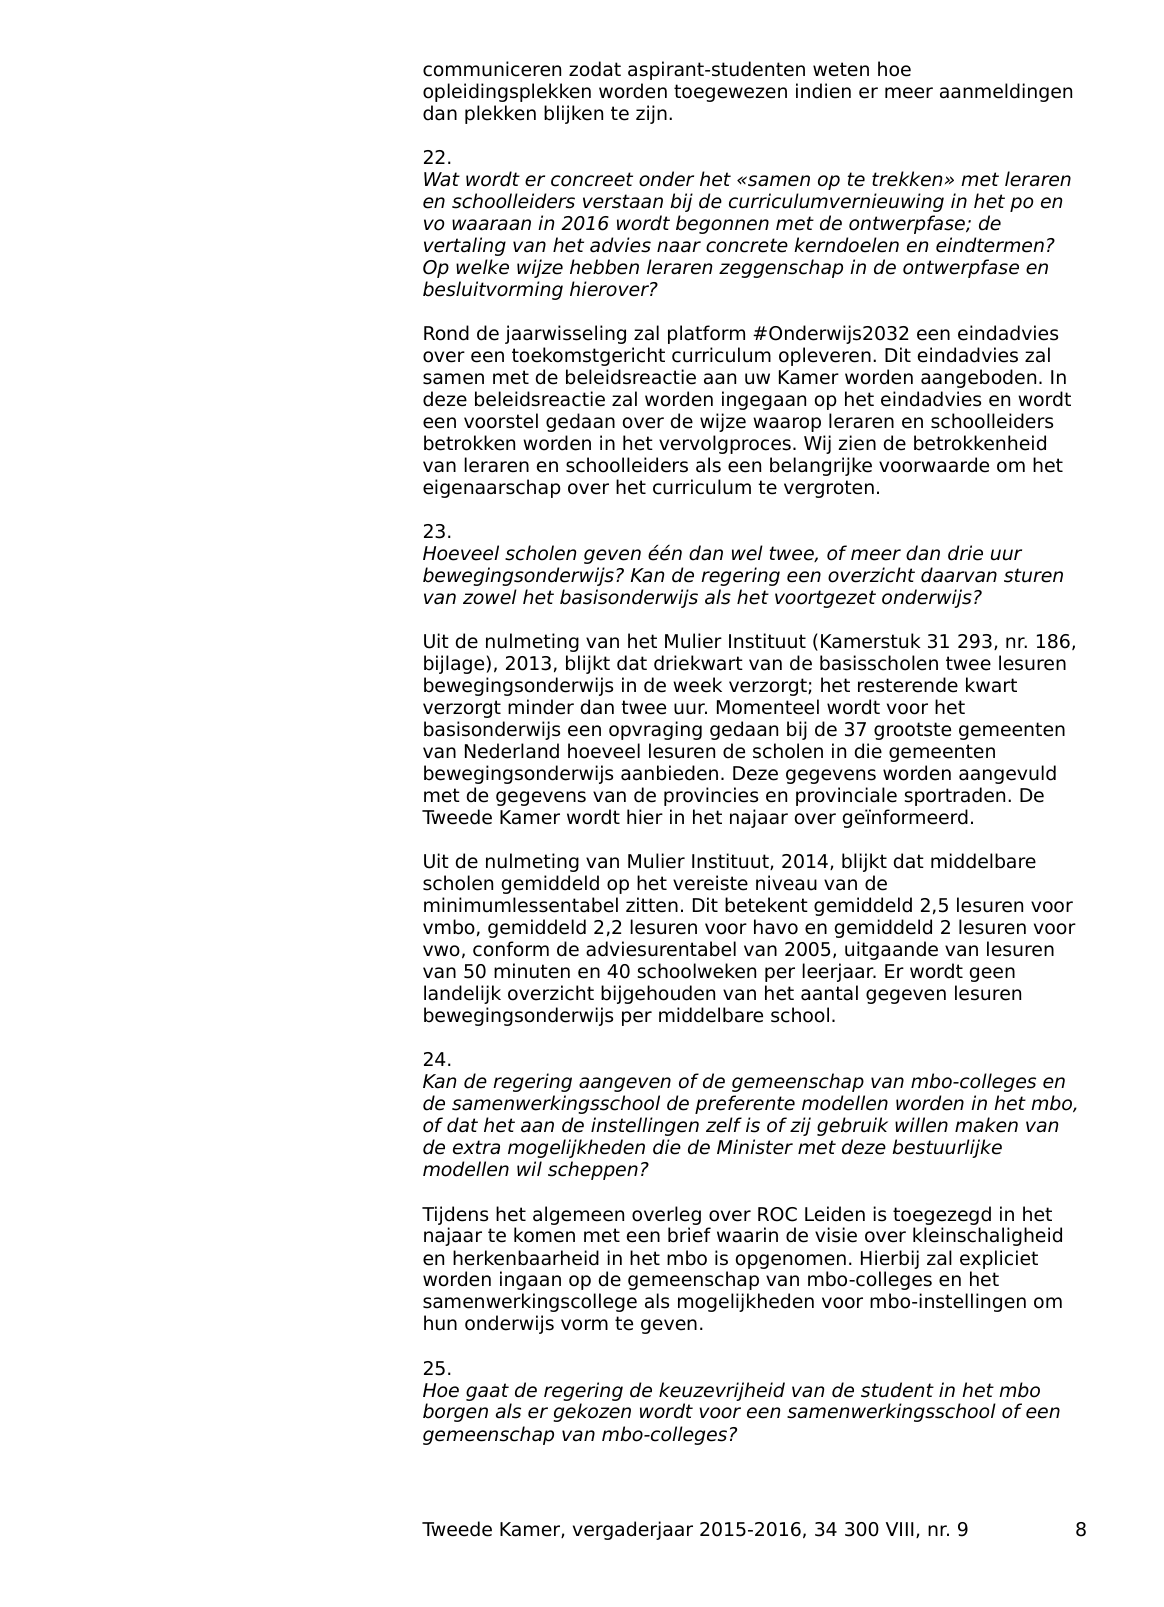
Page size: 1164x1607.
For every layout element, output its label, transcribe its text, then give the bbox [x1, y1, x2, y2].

text Tijdens het algemeen overleg over ROC Leiden is toegezegd in het najaar te komen met een brief waarin de visie over kleinschaligheid en herkenbaarheid in het mbo is opgenomen. Hierbij zal expliciet worden ingaan op de gemeenschap van mbo-colleges en het samenwerkingscollege als mogelijkheden voor mbo-instellingen om hun onderwijs vorm te geven. [422, 1203, 1087, 1335]
text Wat wordt er concreet onder het «samen op te trekken» met leraren en schoolleiders verstaan bij de curriculumvernieuwing in het po en vo waaraan in 2016 wordt begonnen met de ontwerpfase; de vertaling van het advies naar concrete kerndoelen en eindtermen? Op welke wijze hebben leraren zeggenschap in de ontwerpfase en besluitvorming hierover? [422, 169, 1087, 301]
text 23. [422, 521, 1087, 543]
text 24. [422, 1049, 1087, 1071]
text Hoeveel scholen geven één dan wel twee, of meer dan drie uur bewegingsonderwijs? Kan de regering een overzicht daarvan sturen van zowel het basisonderwijs als het voortgezet onderwijs? [422, 543, 1087, 609]
text communiceren zodat aspirant-studenten weten hoe opleidingsplekken worden toegewezen indien er meer aanmeldingen dan plekken blijken te zijn. [422, 59, 1087, 125]
text 22. [422, 147, 1087, 169]
text Rond de jaarwisseling zal platform #Onderwijs2032 een eindadvies over een toekomstgericht curriculum opleveren. Dit eindadvies zal samen met de beleidsreactie aan uw Kamer worden aangeboden. In deze beleidsreactie zal worden ingegaan op het eindadvies en wordt een voorstel gedaan over de wijze waarop leraren en schoolleiders betrokken worden in het vervolgproces. Wij zien de betrokkenheid van leraren en schoolleiders als een belangrijke voorwaarde om het eigenaarschap over het curriculum te vergroten. [422, 323, 1087, 499]
text Uit de nulmeting van Mulier Instituut, 2014, blijkt dat middelbare scholen gemiddeld op het vereiste niveau van de minimumlessentabel zitten. Dit betekent gemiddeld 2,5 lesuren voor vmbo, gemiddeld 2,2 lesuren voor havo en gemiddeld 2 lesuren voor vwo, conform de adviesurentabel van 2005, uitgaande van lesuren van 50 minuten en 40 schoolweken per leerjaar. Er wordt geen landelijk overzicht bijgehouden van het aantal gegeven lesuren bewegingsonderwijs per middelbare school. [422, 851, 1087, 1027]
text Kan de regering aangeven of de gemeenschap van mbo-colleges en de samenwerkingsschool de preferente modellen worden in het mbo, of dat het aan de instellingen zelf is of zij gebruik willen maken van de extra mogelijkheden die de Minister met deze bestuurlijke modellen wil scheppen? [422, 1071, 1087, 1181]
text Uit de nulmeting van het Mulier Instituut (Kamerstuk 31 293, nr. 186, bijlage), 2013, blijkt dat driekwart van de basisscholen twee lesuren bewegingsonderwijs in de week verzorgt; het resterende kwart verzorgt minder dan twee uur. Momenteel wordt voor het basisonderwijs een opvraging gedaan bij de 37 grootste gemeenten van Nederland hoeveel lesuren de scholen in die gemeenten bewegingsonderwijs aanbieden. Deze gegevens worden aangevuld met de gegevens van de provincies en provinciale sportraden. De Tweede Kamer wordt hier in het najaar over geïnformeerd. [422, 631, 1087, 829]
text 25. [422, 1357, 1087, 1379]
text Hoe gaat de regering de keuzevrijheid van de student in het mbo borgen als er gekozen wordt voor een samenwerkingsschool of een gemeenschap van mbo-colleges? [422, 1379, 1087, 1445]
